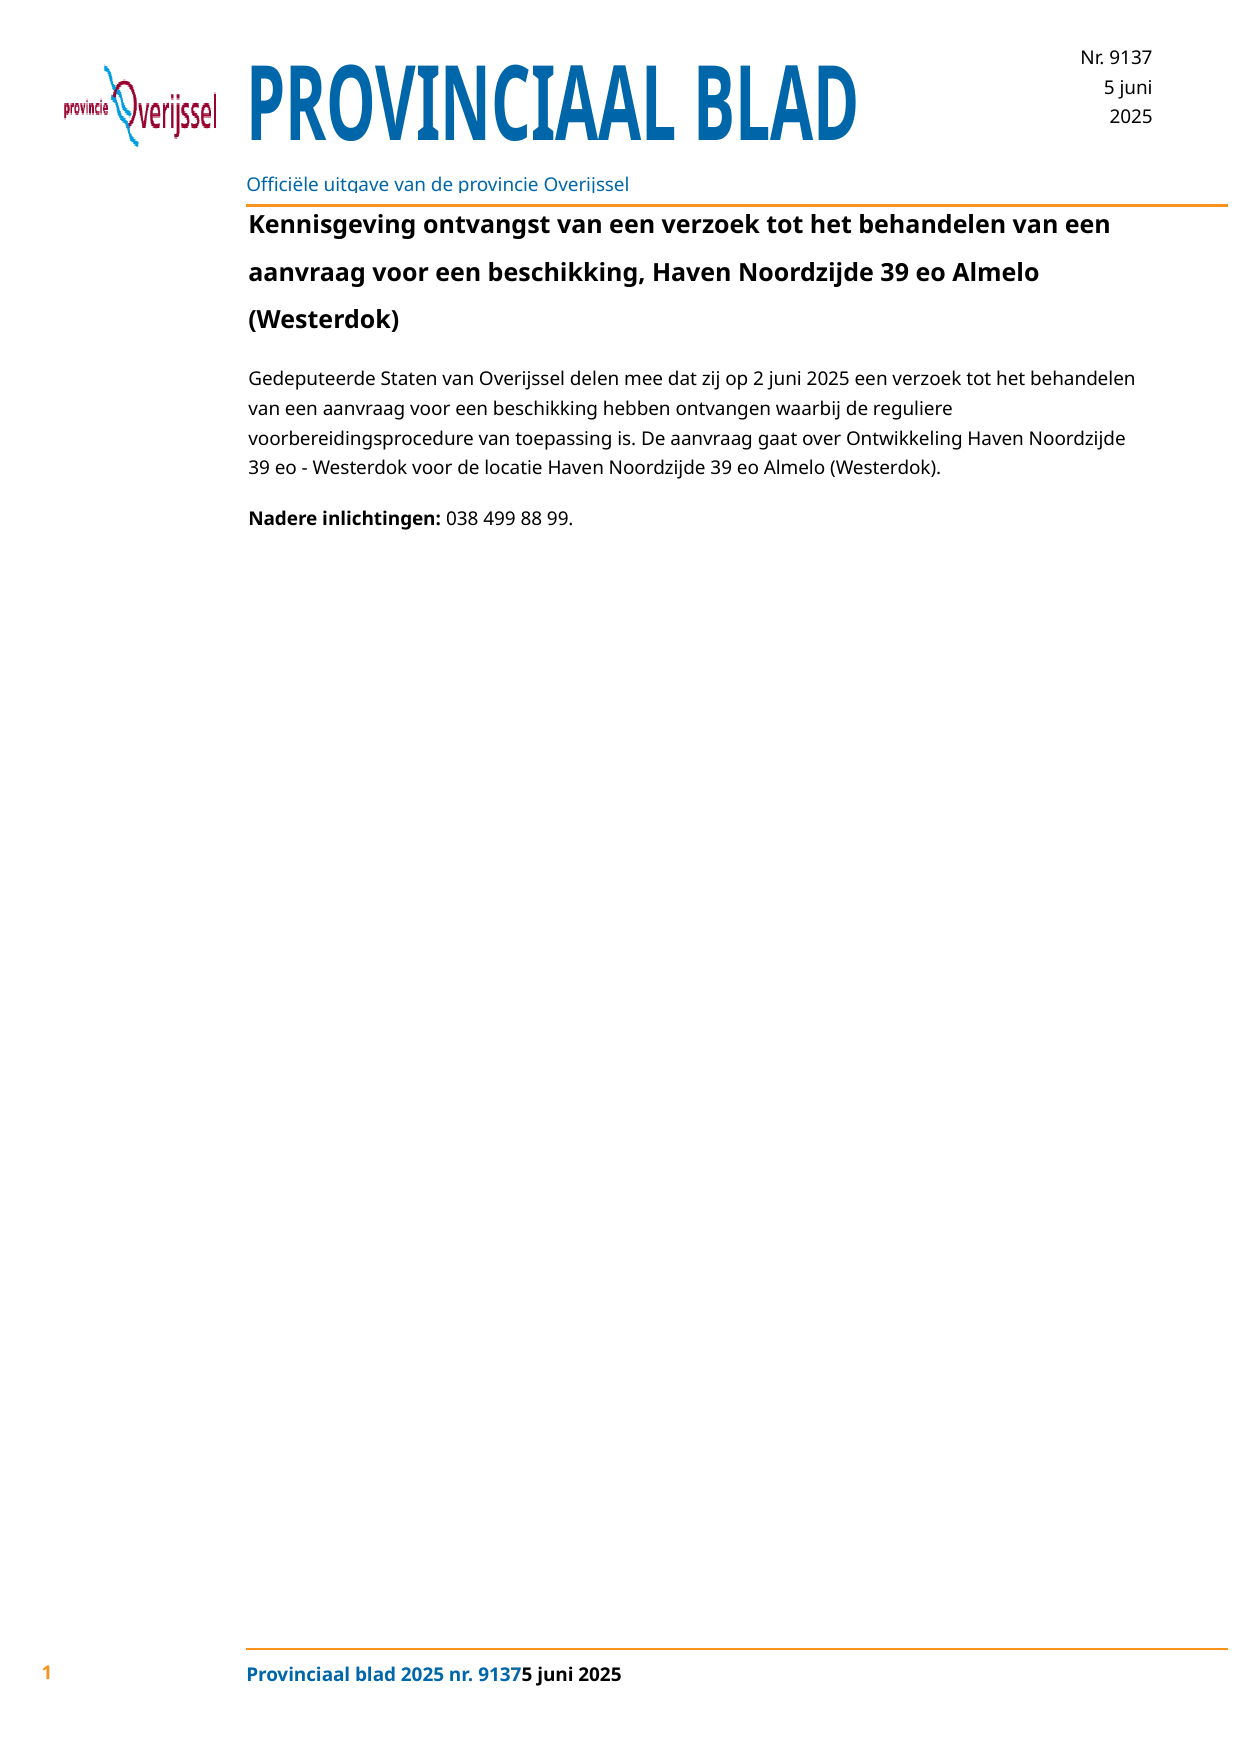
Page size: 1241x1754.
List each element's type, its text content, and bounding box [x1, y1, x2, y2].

text Kennisgeving ontvangst van een verzoek tot het behandelen van een aanvraag voor een beschikking, Haven Noordzijde 39 eo Almelo (Westerdok) [248, 207, 1152, 336]
text Nadere inlichtingen: 038 499 88 99. [248, 505, 1152, 530]
picture [41, 47, 231, 172]
text Gedeputeerde Staten van Overijssel delen mee dat zij op 2 juni 2025 een verzoek tot het behandelen van een aanvraag voor een beschikking hebben ontvangen waarbij de reguliere voorbereidingsprocedure van toepassing is. De aanvraag gaat over Ontwikkeling Haven Noordzijde 39 eo - Westerdok voor de locatie Haven Noordzijde 39 eo Almelo (Westerdok). [248, 366, 1152, 480]
